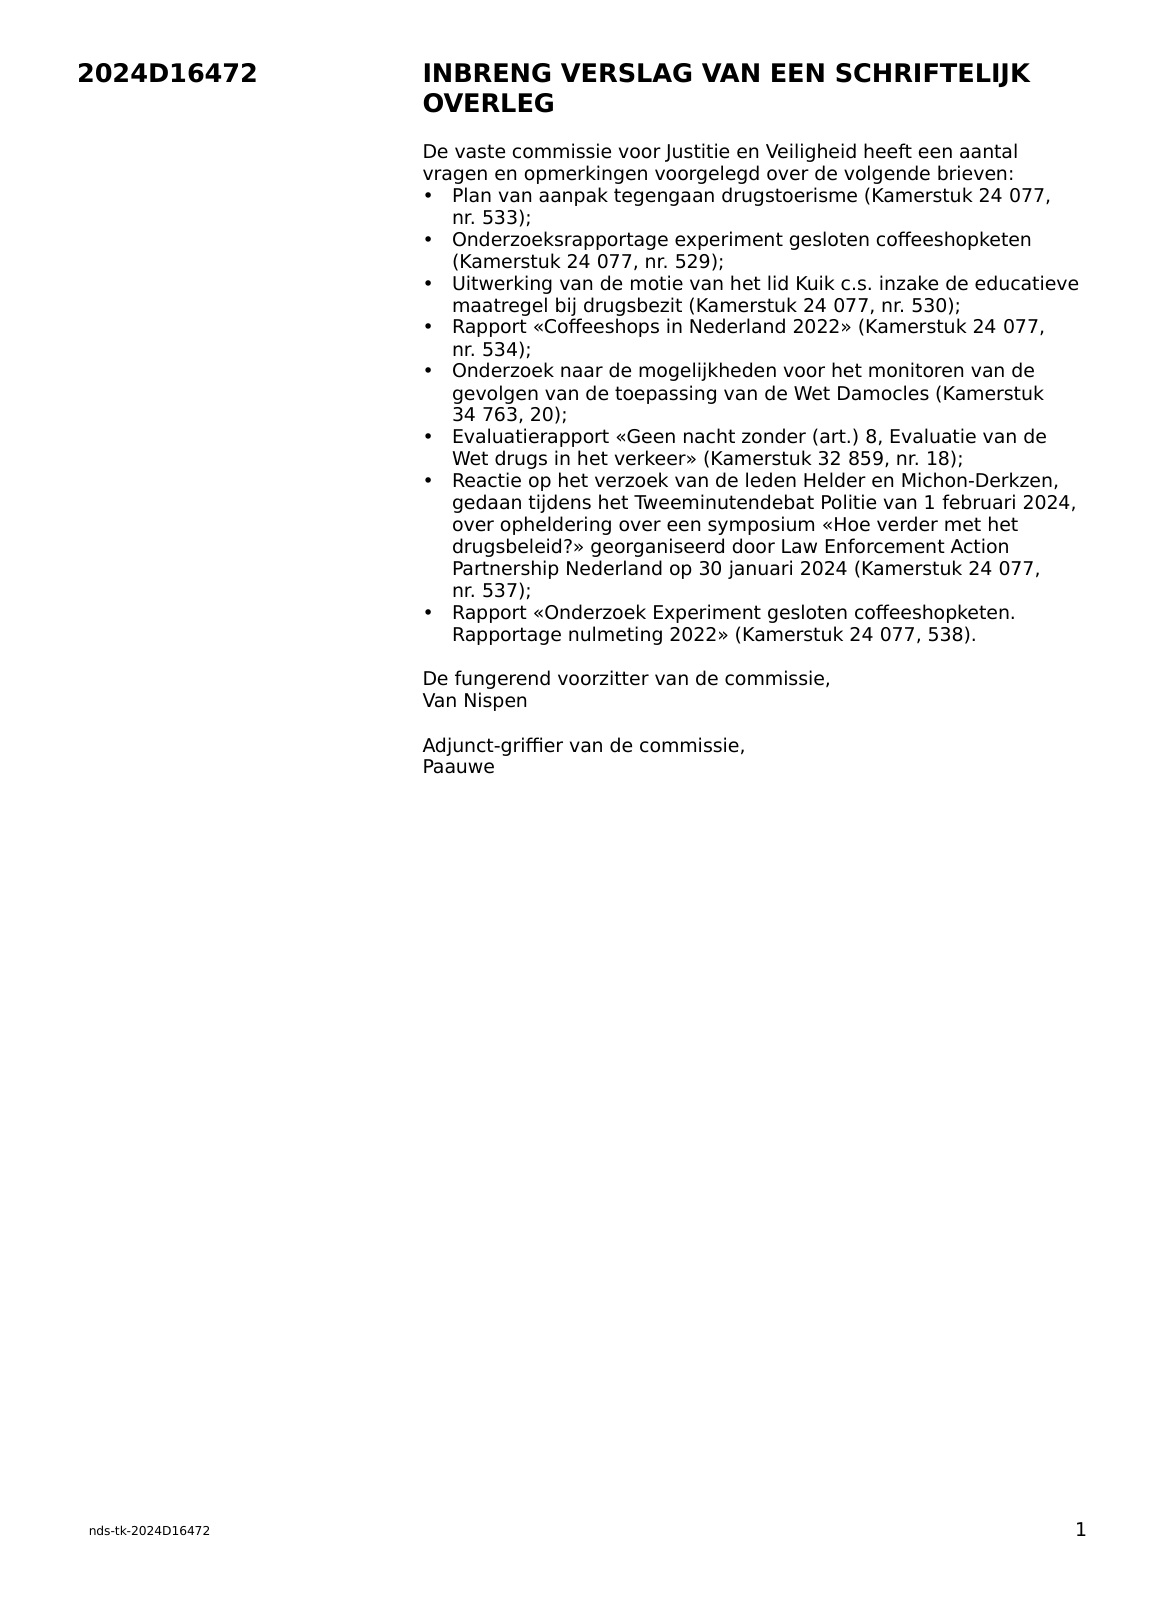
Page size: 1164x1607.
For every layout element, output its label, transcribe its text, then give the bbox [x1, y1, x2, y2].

text • Evaluatierapport «Geen nacht zonder (art.) 8, Evaluatie van de Wet drugs in het verkeer» (Kamerstuk 32 859, nr. 18); [422, 426, 1087, 470]
text • Rapport «Coffeeshops in Nederland 2022» (Kamerstuk 24 077, nr. 534); [422, 316, 1087, 360]
text • Rapport «Onderzoek Experiment gesloten coffeeshopketen. Rapportage nulmeting 2022» (Kamerstuk 24 077, 538). [422, 602, 1087, 646]
text • Onderzoek naar de mogelijkheden voor het monitoren van de gevolgen van de toepassing van de Wet Damocles (Kamerstuk 34 763, 20); [422, 360, 1087, 426]
text Paauwe [422, 756, 1087, 778]
text De fungerend voorzitter van de commissie, [422, 668, 1087, 690]
text Adjunct-griffier van de commissie, [422, 734, 1087, 756]
text • Onderzoeksrapportage experiment gesloten coffeeshopketen (Kamerstuk 24 077, nr. 529); [422, 228, 1087, 272]
text • Uitwerking van de motie van het lid Kuik c.s. inzake de educatieve maatregel bij drugsbezit (Kamerstuk 24 077, nr. 530); [422, 272, 1087, 316]
text De vaste commissie voor Justitie en Veiligheid heeft een aantal vragen en opmerkingen voorgelegd over de volgende brieven: [422, 141, 1087, 184]
text 2024D16472 INBRENG VERSLAG VAN EEN SCHRIFTELIJK OVERLEG [77, 59, 1087, 118]
text nds-tk-2024D16472 [88, 1524, 323, 1538]
text Van Nispen [422, 690, 1087, 712]
text • Reactie op het verzoek van de leden Helder en Michon-Derkzen, gedaan tijdens het Tweeminutendebat Politie van 1 februari 2024, over opheldering over een symposium «Hoe verder met het drugsbeleid?» georganiseerd door Law Enforcement Action Partnership Nederland op 30 januari 2024 (Kamerstuk 24 077, nr. 537); [422, 470, 1087, 602]
text • Plan van aanpak tegengaan drugstoerisme (Kamerstuk 24 077, nr. 533); [422, 184, 1087, 228]
